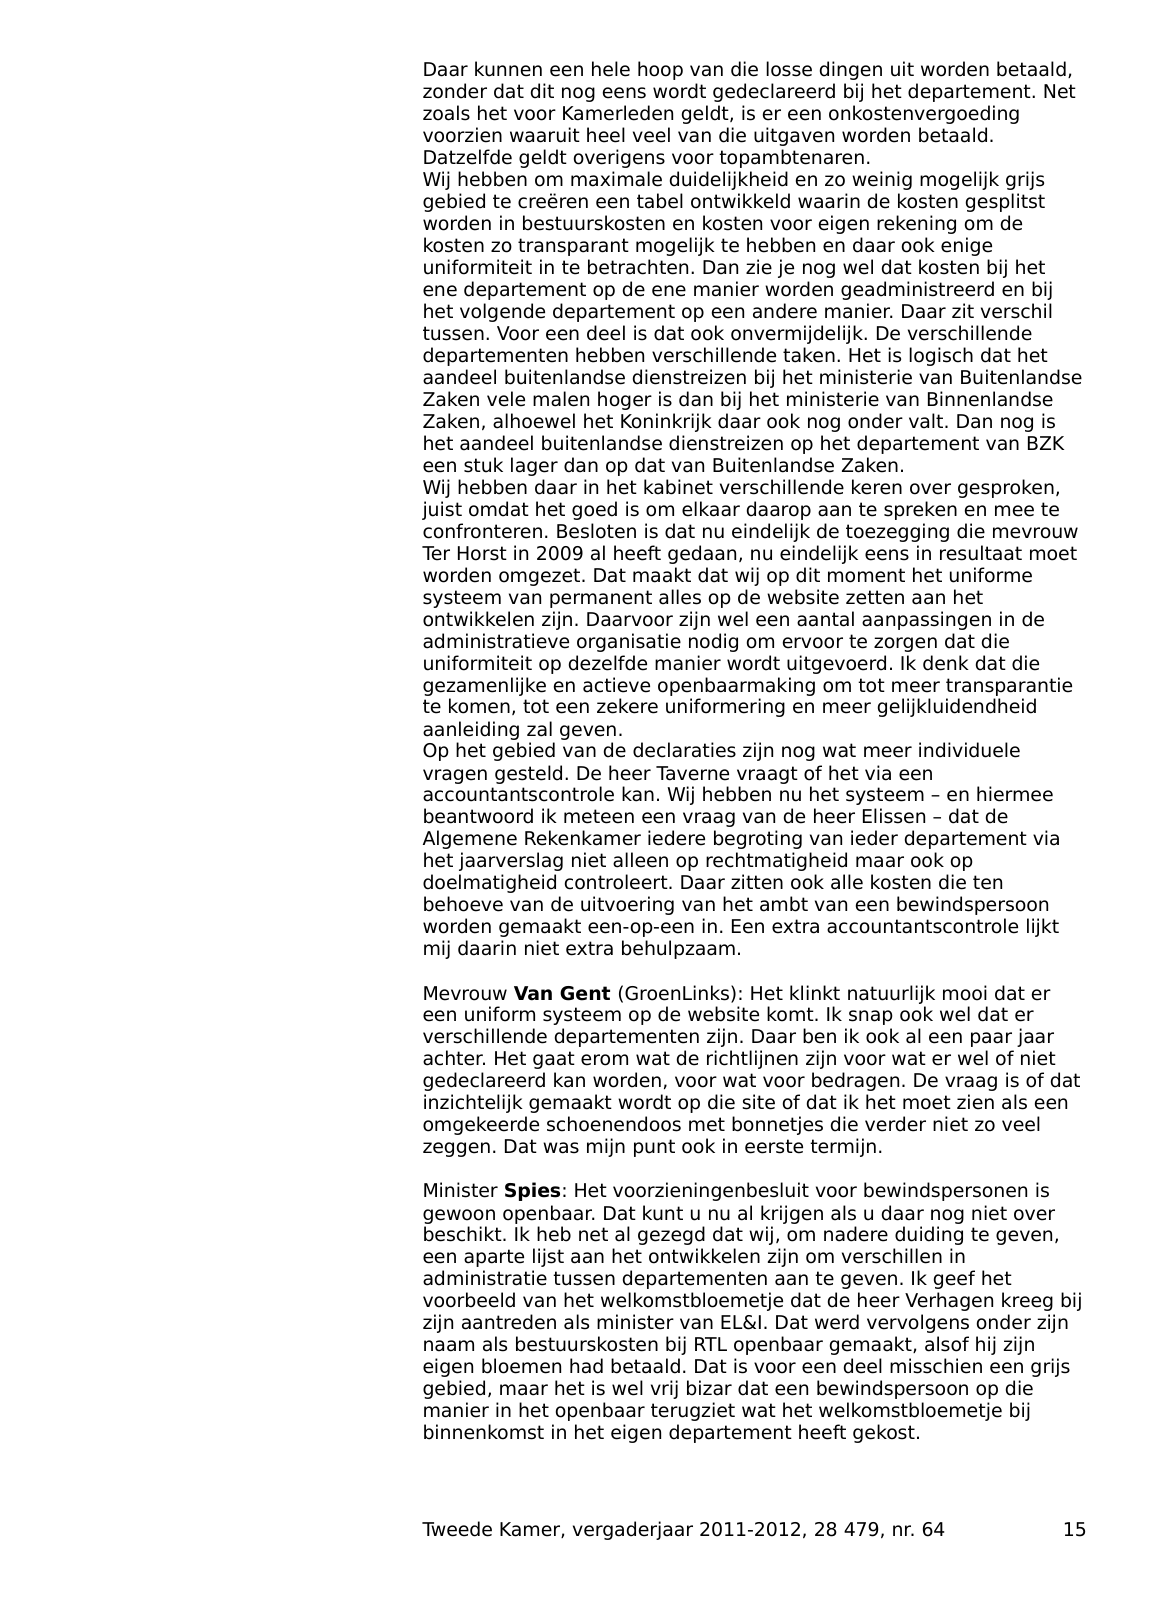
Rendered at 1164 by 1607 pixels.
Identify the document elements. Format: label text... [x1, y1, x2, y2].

text Daar kunnen een hele hoop van die losse dingen uit worden betaald, zonder dat dit nog eens wordt gedeclareerd bij het departement. Net zoals het voor Kamerleden geldt, is er een onkostenvergoeding voorzien waaruit heel veel van die uitgaven worden betaald. Datzelfde geldt overigens voor topambtenaren. [422, 59, 1087, 169]
text Op het gebied van de declaraties zijn nog wat meer individuele vragen gesteld. De heer Taverne vraagt of het via een accountantscontrole kan. Wij hebben nu het systeem – en hiermee beantwoord ik meteen een vraag van de heer Elissen – dat de Algemene Rekenkamer iedere begroting van ieder departement via het jaarverslag niet alleen op rechtmatigheid maar ook op doelmatigheid controleert. Daar zitten ook alle kosten die ten behoeve van de uitvoering van het ambt van een bewindspersoon worden gemaakt een-op-een in. Een extra accountantscontrole lijkt mij daarin niet extra behulpzaam. [422, 740, 1087, 960]
text Minister Spies: Het voorzieningenbesluit voor bewindspersonen is gewoon openbaar. Dat kunt u nu al krijgen als u daar nog niet over beschikt. Ik heb net al gezegd dat wij, om nadere duiding te geven, een aparte lijst aan het ontwikkelen zijn om verschillen in administratie tussen departementen aan te geven. Ik geef het voorbeeld van het welkomstbloemetje dat de heer Verhagen kreeg bij zijn aantreden als minister van EL&I. Dat werd vervolgens onder zijn naam als bestuurskosten bij RTL openbaar gemaakt, alsof hij zijn eigen bloemen had betaald. Dat is voor een deel misschien een grijs gebied, maar het is wel vrij bizar dat een bewindspersoon op die manier in het openbaar terugziet wat het welkomstbloemetje bij binnenkomst in het eigen departement heeft gekost. [422, 1180, 1087, 1444]
text Mevrouw Van Gent (GroenLinks): Het klinkt natuurlijk mooi dat er een uniform systeem op de website komt. Ik snap ook wel dat er verschillende departementen zijn. Daar ben ik ook al een paar jaar achter. Het gaat erom wat de richtlijnen zijn voor wat er wel of niet gedeclareerd kan worden, voor wat voor bedragen. De vraag is of dat inzichtelijk gemaakt wordt op die site of dat ik het moet zien als een omgekeerde schoenendoos met bonnetjes die verder niet zo veel zeggen. Dat was mijn punt ook in eerste termijn. [422, 982, 1087, 1158]
text Wij hebben daar in het kabinet verschillende keren over gesproken, juist omdat het goed is om elkaar daarop aan te spreken en mee te confronteren. Besloten is dat nu eindelijk de toezegging die mevrouw Ter Horst in 2009 al heeft gedaan, nu eindelijk eens in resultaat moet worden omgezet. Dat maakt dat wij op dit moment het uniforme systeem van permanent alles op de website zetten aan het ontwikkelen zijn. Daarvoor zijn wel een aantal aanpassingen in de administratieve organisatie nodig om ervoor te zorgen dat die uniformiteit op dezelfde manier wordt uitgevoerd. Ik denk dat die gezamenlijke en actieve openbaarmaking om tot meer transparantie te komen, tot een zekere uniformering en meer gelijkluidendheid aanleiding zal geven. [422, 477, 1087, 740]
text Wij hebben om maximale duidelijkheid en zo weinig mogelijk grijs gebied te creëren een tabel ontwikkeld waarin de kosten gesplitst worden in bestuurskosten en kosten voor eigen rekening om de kosten zo transparant mogelijk te hebben en daar ook enige uniformiteit in te betrachten. Dan zie je nog wel dat kosten bij het ene departement op de ene manier worden geadministreerd en bij het volgende departement op een andere manier. Daar zit verschil tussen. Voor een deel is dat ook onvermijdelijk. De verschillende departementen hebben verschillende taken. Het is logisch dat het aandeel buitenlandse dienstreizen bij het ministerie van Buitenlandse Zaken vele malen hoger is dan bij het ministerie van Binnenlandse Zaken, alhoewel het Koninkrijk daar ook nog onder valt. Dan nog is het aandeel buitenlandse dienstreizen op het departement van BZK een stuk lager dan op dat van Buitenlandse Zaken. [422, 169, 1087, 477]
